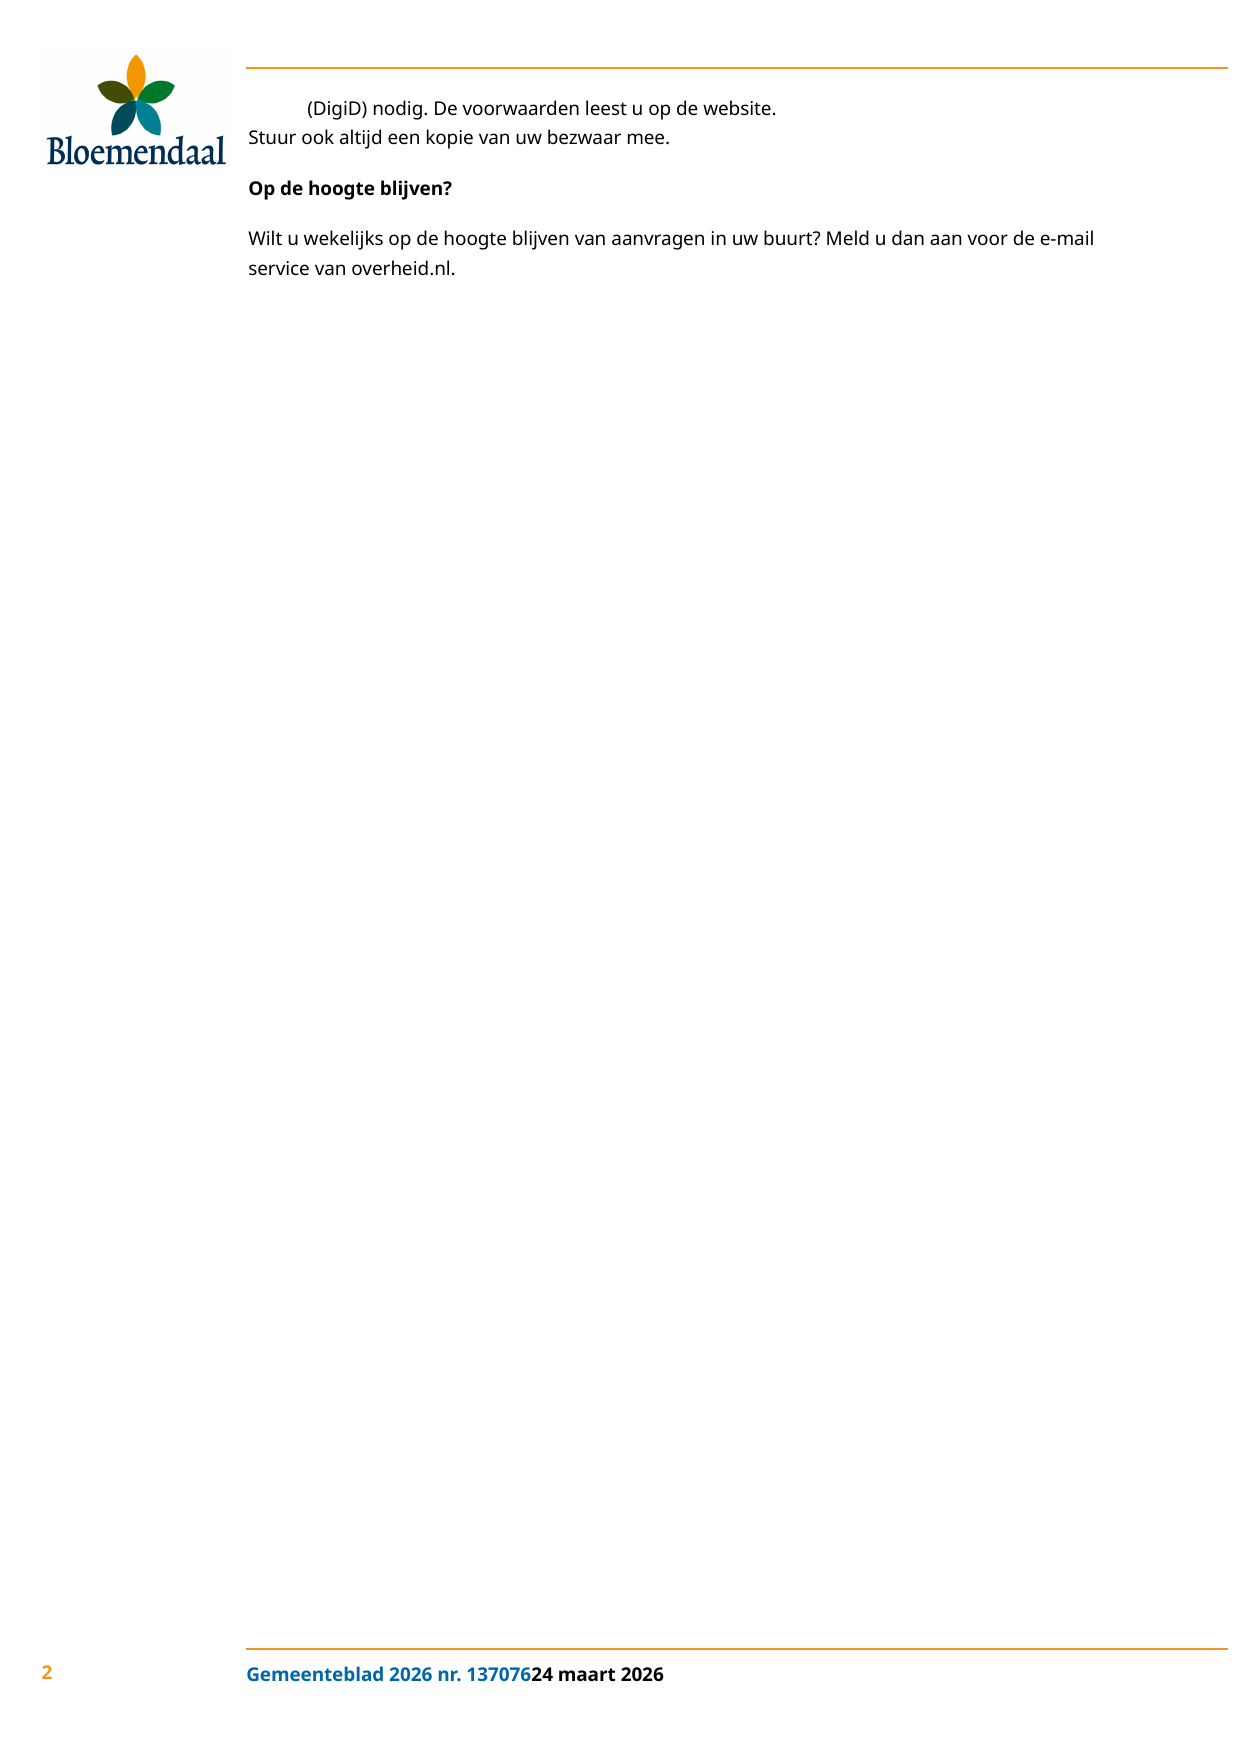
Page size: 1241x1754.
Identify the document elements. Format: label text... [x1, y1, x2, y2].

picture [41, 47, 231, 172]
text Op de hoogte blijven? [248, 175, 1152, 201]
text Wilt u wekelijks op de hoogte blijven van aanvragen in uw buurt? Meld u dan aan voor de e-mail service van overheid.nl. [248, 225, 1152, 281]
list (DigiD) nodig. De voorwaarden leest u op de website. [248, 95, 1152, 121]
text Stuur ook altijd een kopie van uw bezwaar mee. [248, 124, 1152, 150]
